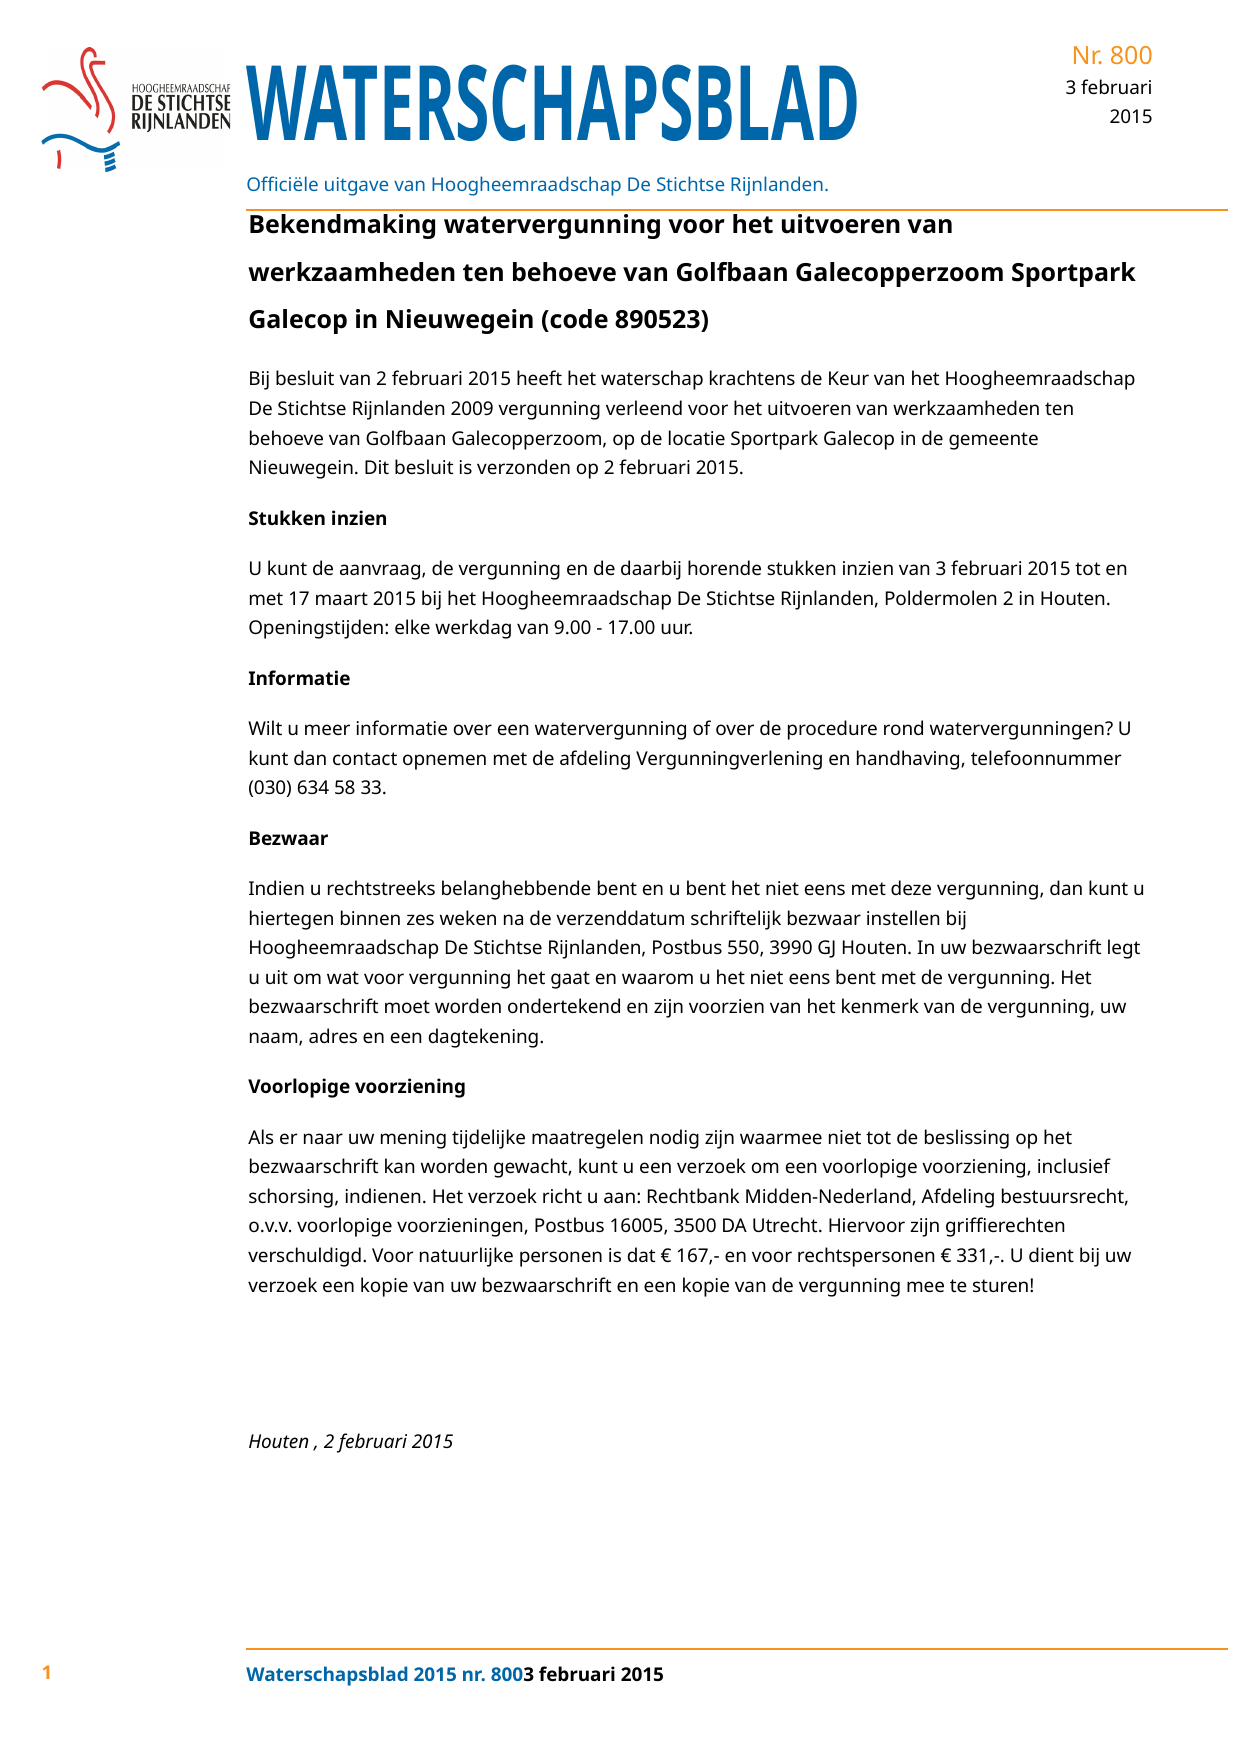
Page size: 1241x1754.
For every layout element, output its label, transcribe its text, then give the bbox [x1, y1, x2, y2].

text Wilt u meer informatie over een watervergunning of over de procedure rond watervergunningen? U kunt dan contact opnemen met de afdeling Vergunningverlening en handhaving, telefoonnummer (030) 634 58 33. [248, 715, 1152, 800]
text U kunt de aanvraag, de vergunning en de daarbij horende stukken inzien van 3 februari 2015 tot en met 17 maart 2015 bij het Hoogheemraadschap De Stichtse Rijnlanden, Poldermolen 2 in Houten. Openingstijden: elke werkdag van 9.00 - 17.00 uur. [248, 555, 1152, 640]
text Als er naar uw mening tijdelijke maatregelen nodig zijn waarmee niet tot de beslissing op het bezwaarschrift kan worden gewacht, kunt u een verzoek om een voorlopige voorziening, inclusief schorsing, indienen. Het verzoek richt u aan: Rechtbank Midden-Nederland, Afdeling bestuursrecht, o.v.v. voorlopige voorzieningen, Postbus 16005, 3500 DA Utrecht. Hiervoor zijn griffierechten verschuldigd. Voor natuurlijke personen is dat € 167,- en voor rechtspersonen € 331,-. U dient bij uw verzoek een kopie van uw bezwaarschrift en een kopie van de vergunning mee te sturen! [248, 1124, 1152, 1297]
text Houten , 2 februari 2015 [248, 1428, 1152, 1454]
text Indien u rechtstreeks belanghebbende bent en u bent het niet eens met deze vergunning, dan kunt u hiertegen binnen zes weken na de verzenddatum schriftelijk bezwaar instellen bij Hoogheemraadschap De Stichtse Rijnlanden, Postbus 550, 3990 GJ Houten. In uw bezwaarschrift legt u uit om wat voor vergunning het gaat en waarom u het niet eens bent met de vergunning. Het bezwaarschrift moet worden ondertekend en zijn voorzien van het kenmerk van de vergunning, uw naam, adres en een dagtekening. [248, 875, 1152, 1049]
text Bezwaar [248, 825, 1152, 850]
text Voorlopige voorziening [248, 1073, 1152, 1099]
text Bij besluit van 2 februari 2015 heeft het waterschap krachtens de Keur van het Hoogheemraadschap De Stichtse Rijnlanden 2009 vergunning verleend voor het uitvoeren van werkzaamheden ten behoeve van Golfbaan Galecopperzoom, op de locatie Sportpark Galecop in de gemeente Nieuwegein. Dit besluit is verzonden op 2 februari 2015. [248, 366, 1152, 480]
text Informatie [248, 665, 1152, 690]
text Stukken inzien [248, 505, 1152, 530]
picture [41, 47, 231, 172]
text Bekendmaking watervergunning voor het uitvoeren van werkzaamheden ten behoeve van Golfbaan Galecopperzoom Sportpark Galecop in Nieuwegein (code 890523) [248, 211, 1152, 336]
